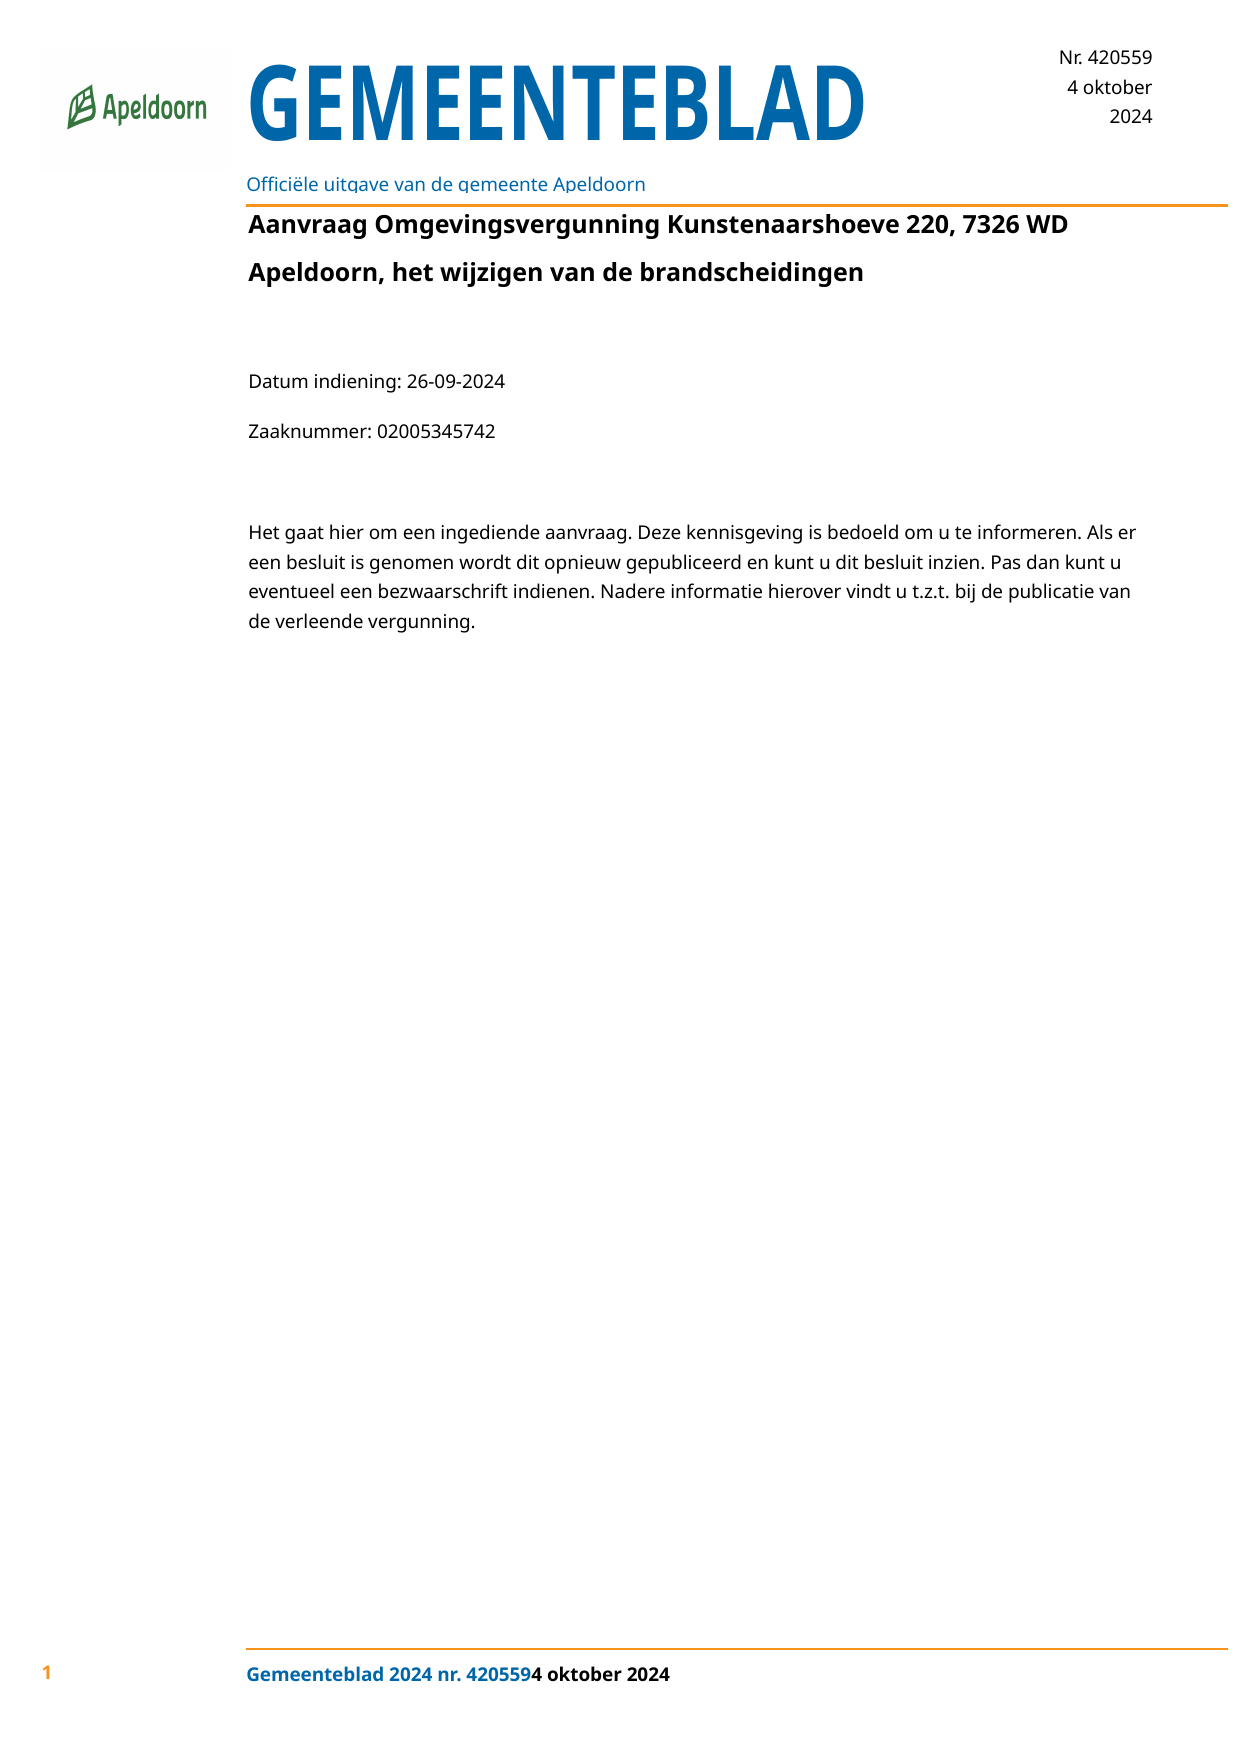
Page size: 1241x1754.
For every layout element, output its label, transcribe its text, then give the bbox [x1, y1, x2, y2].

text Het gaat hier om een ingediende aanvraag. Deze kennisgeving is bedoeld om u te informeren. Als er een besluit is genomen wordt dit opnieuw gepubliceerd en kunt u dit besluit inzien. Pas dan kunt u eventueel een bezwaarschrift indienen. Nadere informatie hierover vindt u t.z.t. bij de publicatie van de verleende vergunning. [248, 519, 1152, 634]
text Zaaknummer: 02005345742 [248, 419, 1152, 444]
text Datum indiening: 26-09-2024 [248, 368, 1152, 394]
picture [41, 47, 231, 172]
text Aanvraag Omgevingsvergunning Kunstenaarshoeve 220, 7326 WD Apeldoorn, het wijzigen van de brandscheidingen [248, 207, 1152, 288]
